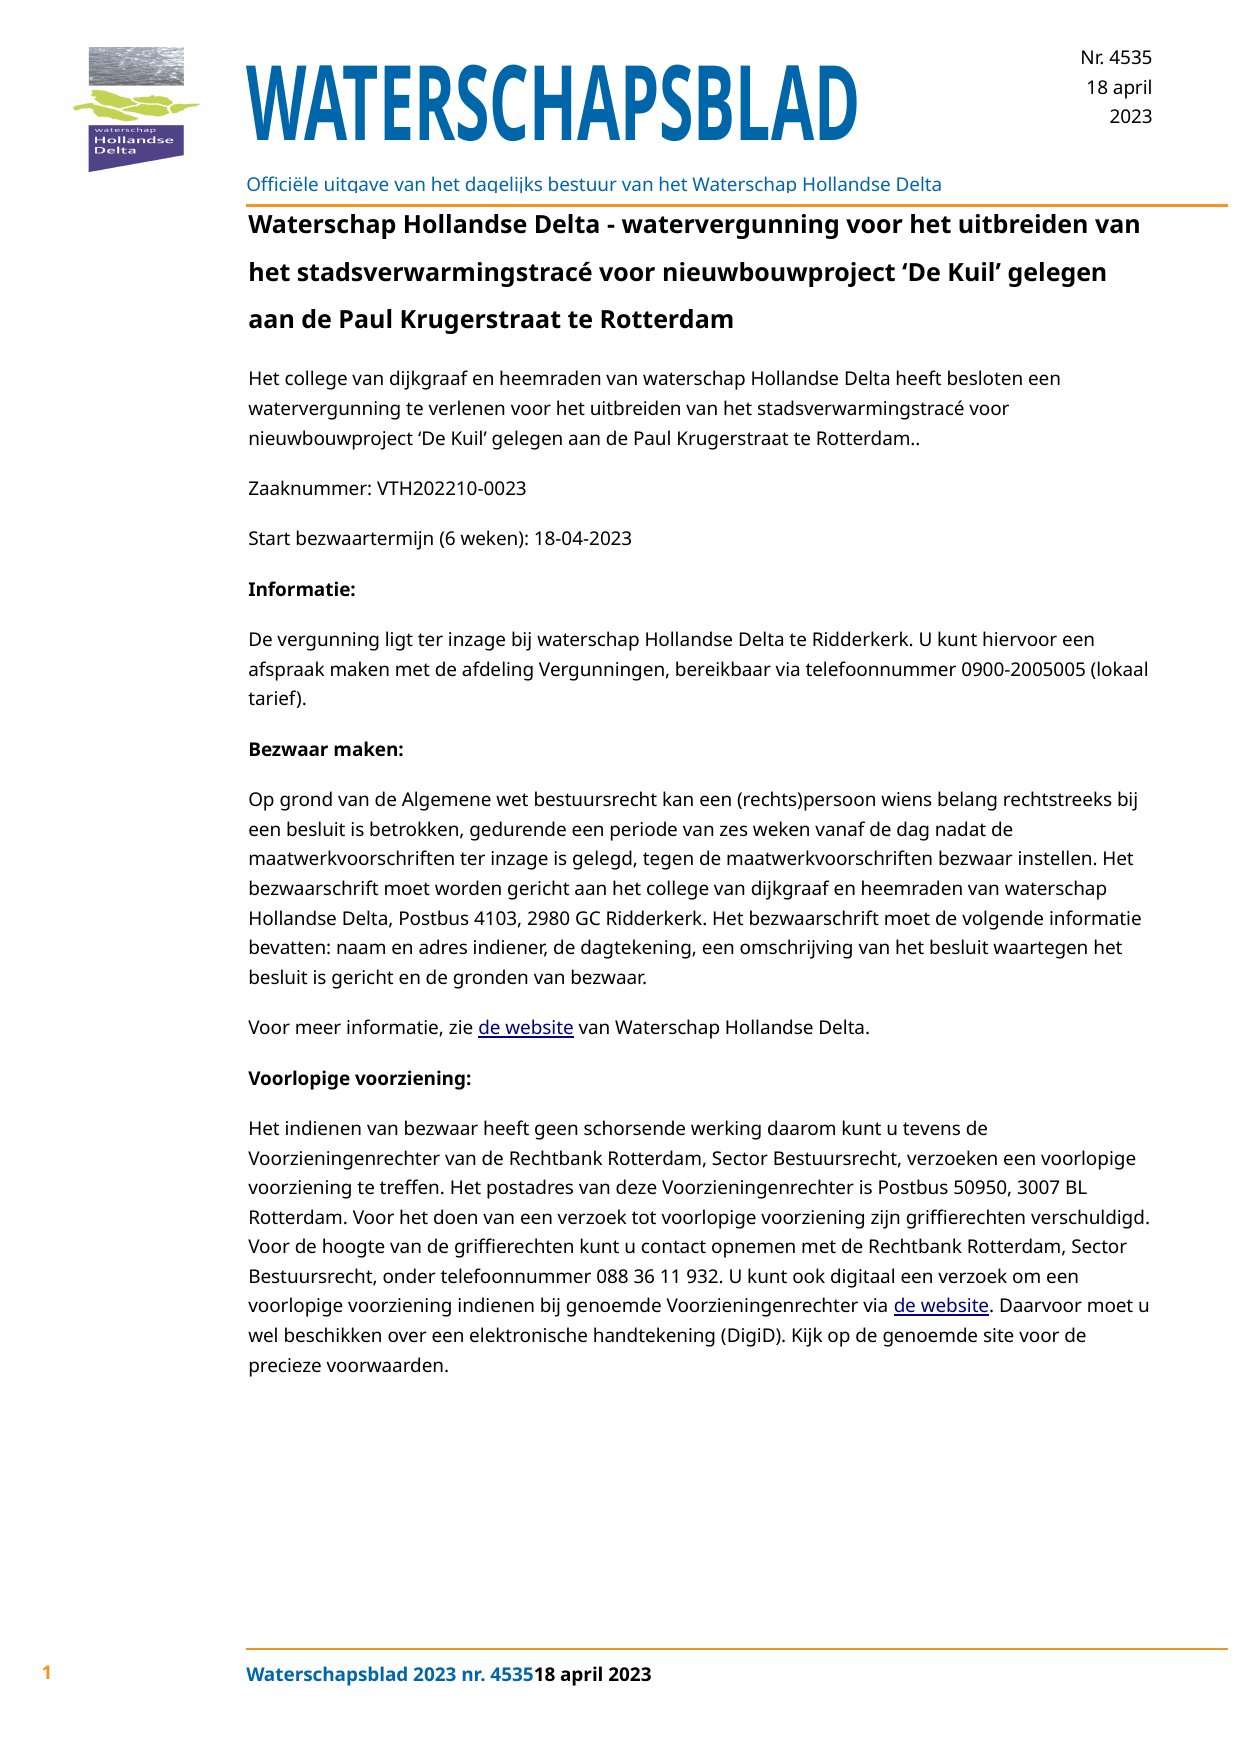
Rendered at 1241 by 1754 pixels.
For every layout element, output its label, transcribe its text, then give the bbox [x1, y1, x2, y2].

text Start bezwaartermijn (6 weken): 18-04-2023 [248, 526, 1152, 551]
text Informatie: [248, 576, 1152, 602]
text Bezwaar maken: [248, 736, 1152, 762]
text Waterschap Hollandse Delta - watervergunning voor het uitbreiden van het stadsverwarmingstracé voor nieuwbouwproject ‘De Kuil’ gelegen aan de Paul Krugerstraat te Rotterdam [248, 207, 1152, 336]
text De vergunning ligt ter inzage bij waterschap Hollandse Delta te Ridderkerk. U kunt hiervoor een afspraak maken met de afdeling Vergunningen, bereikbaar via telefoonnummer 0900-2005005 (lokaal tarief). [248, 626, 1152, 711]
text Het college van dijkgraaf en heemraden van waterschap Hollandse Delta heeft besloten een watervergunning te verlenen voor het uitbreiden van het stadsverwarmingstracé voor nieuwbouwproject ‘De Kuil’ gelegen aan de Paul Krugerstraat te Rotterdam.. [248, 366, 1152, 450]
picture [41, 47, 231, 172]
text Voor meer informatie, zie de website van Waterschap Hollandse Delta. [248, 1014, 1152, 1040]
text Op grond van de Algemene wet bestuursrecht kan een (rechts)persoon wiens belang rechtstreeks bij een besluit is betrokken, gedurende een periode van zes weken vanaf de dag nadat de maatwerkvoorschriften ter inzage is gelegd, tegen de maatwerkvoorschriften bezwaar instellen. Het bezwaarschrift moet worden gericht aan het college van dijkgraaf en heemraden van waterschap Hollandse Delta, Postbus 4103, 2980 GC Ridderkerk. Het bezwaarschrift moet de volgende informatie bevatten: naam en adres indiener, de dagtekening, een omschrijving van het besluit waartegen het besluit is gericht en de gronden van bezwaar. [248, 786, 1152, 989]
text Het indienen van bezwaar heeft geen schorsende werking daarom kunt u tevens de Voorzieningenrechter van de Rechtbank Rotterdam, Sector Bestuursrecht, verzoeken een voorlopige voorziening te treffen. Het postadres van deze Voorzieningenrechter is Postbus 50950, 3007 BL Rotterdam. Voor het doen van een verzoek tot voorlopige voorziening zijn griffierechten verschuldigd. Voor de hoogte van de griffierechten kunt u contact opnemen met de Rechtbank Rotterdam, Sector Bestuursrecht, onder telefoonnummer 088 36 11 932. U kunt ook digitaal een verzoek om een voorlopige voorziening indienen bij genoemde Voorzieningenrechter via de website. Daarvoor moet u wel beschikken over een elektronische handtekening (DigiD). Kijk op de genoemde site voor de precieze voorwaarden. [248, 1115, 1152, 1377]
text Voorlopige voorziening: [248, 1065, 1152, 1090]
text Zaaknummer: VTH202210-0023 [248, 475, 1152, 501]
